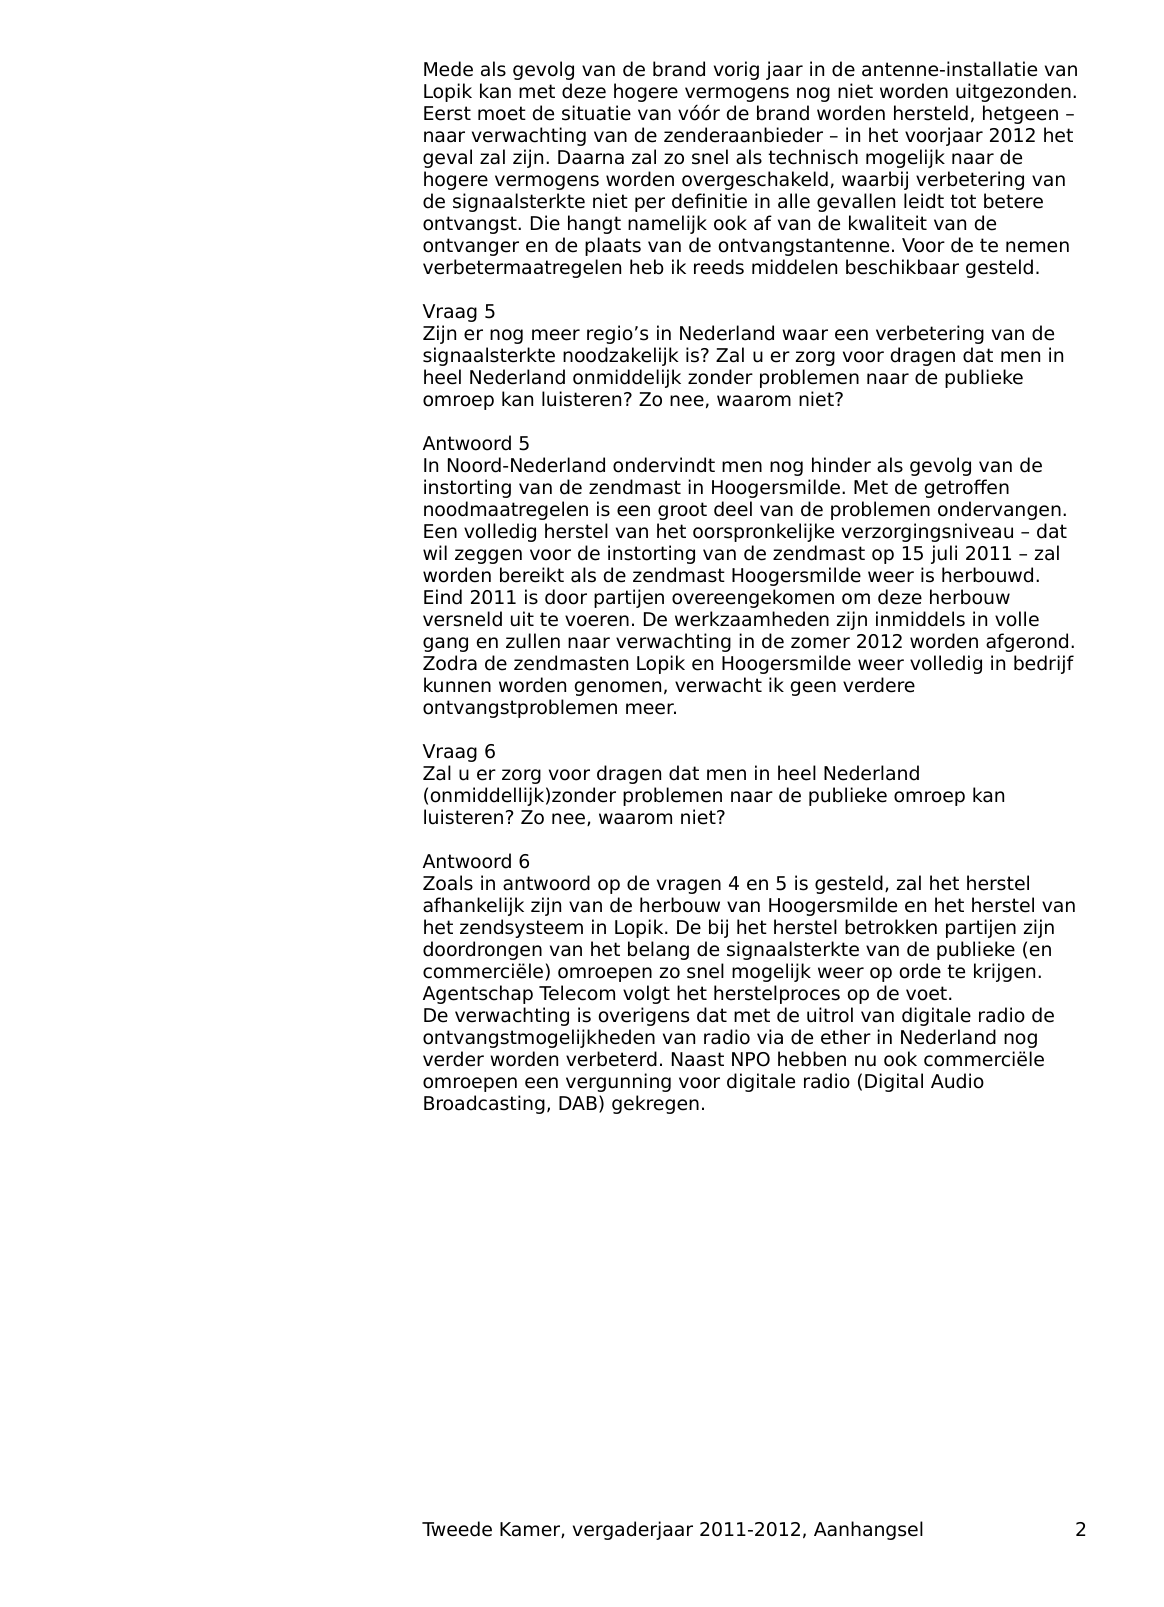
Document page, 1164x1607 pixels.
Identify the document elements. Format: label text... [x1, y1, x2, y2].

text Zijn er nog meer regio’s in Nederland waar een verbetering van de signaalsterkte noodzakelijk is? Zal u er zorg voor dragen dat men in heel Nederland onmiddelijk zonder problemen naar de publieke omroep kan luisteren? Zo nee, waarom niet? [422, 323, 1087, 411]
text Antwoord 5 [422, 433, 1087, 455]
text Mede als gevolg van de brand vorig jaar in de antenne-installatie van Lopik kan met deze hogere vermogens nog niet worden uitgezonden. Eerst moet de situatie van vóór de brand worden hersteld, hetgeen – naar verwachting van de zenderaanbieder – in het voorjaar 2012 het geval zal zijn. Daarna zal zo snel als technisch mogelijk naar de hogere vermogens worden overgeschakeld, waarbij verbetering van de signaalsterkte niet per definitie in alle gevallen leidt tot betere ontvangst. Die hangt namelijk ook af van de kwaliteit van de ontvanger en de plaats van de ontvangstantenne. Voor de te nemen verbetermaatregelen heb ik reeds middelen beschikbaar gesteld. [422, 59, 1087, 279]
text Vraag 6 [422, 741, 1087, 763]
text De verwachting is overigens dat met de uitrol van digitale radio de ontvangstmogelijkheden van radio via de ether in Nederland nog verder worden verbeterd. Naast NPO hebben nu ook commerciële omroepen een vergunning voor digitale radio (Digital Audio Broadcasting, DAB) gekregen. [422, 1005, 1087, 1115]
text Vraag 5 [422, 301, 1087, 323]
text Antwoord 6 [422, 851, 1087, 873]
text Zoals in antwoord op de vragen 4 en 5 is gesteld, zal het herstel afhankelijk zijn van de herbouw van Hoogersmilde en het herstel van het zendsysteem in Lopik. De bij het herstel betrokken partijen zijn doordrongen van het belang de signaalsterkte van de publieke (en commerciële) omroepen zo snel mogelijk weer op orde te krijgen. Agentschap Telecom volgt het herstelproces op de voet. [422, 873, 1087, 1005]
text Zal u er zorg voor dragen dat men in heel Nederland (onmiddellijk)zonder problemen naar de publieke omroep kan luisteren? Zo nee, waarom niet? [422, 763, 1087, 829]
text In Noord-Nederland ondervindt men nog hinder als gevolg van de instorting van de zendmast in Hoogersmilde. Met de getroffen noodmaatregelen is een groot deel van de problemen ondervangen. Een volledig herstel van het oorspronkelijke verzorgingsniveau – dat wil zeggen voor de instorting van de zendmast op 15 juli 2011 – zal worden bereikt als de zendmast Hoogersmilde weer is herbouwd. Eind 2011 is door partijen overeengekomen om deze herbouw versneld uit te voeren. De werkzaamheden zijn inmiddels in volle gang en zullen naar verwachting in de zomer 2012 worden afgerond. Zodra de zendmasten Lopik en Hoogersmilde weer volledig in bedrijf kunnen worden genomen, verwacht ik geen verdere ontvangstproblemen meer. [422, 455, 1087, 719]
